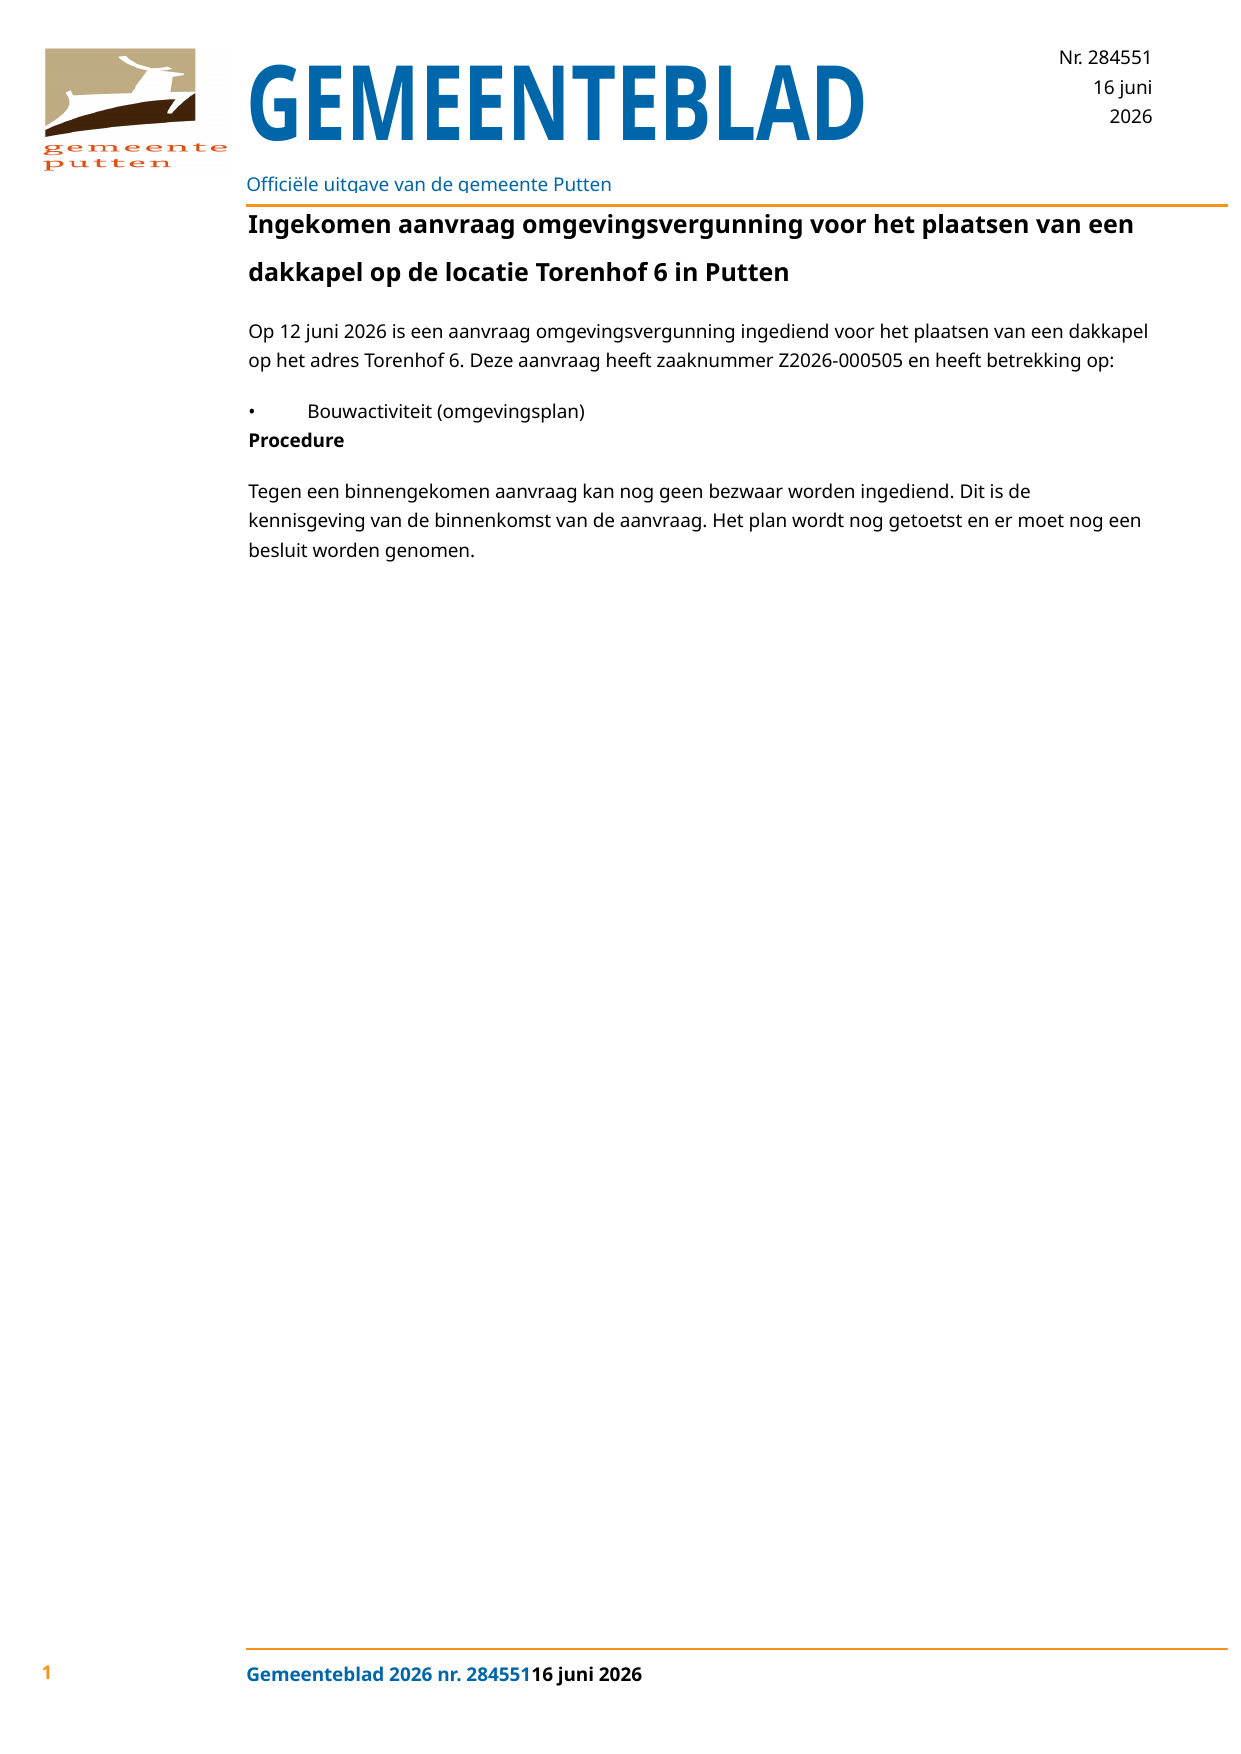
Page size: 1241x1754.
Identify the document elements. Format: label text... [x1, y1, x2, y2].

text Tegen een binnengekomen aanvraag kan nog geen bezwaar worden ingediend. Dit is de kennisgeving van de binnenkomst van de aanvraag. Het plan wordt nog getoetst en er moet nog een besluit worden genomen. [248, 478, 1152, 563]
text Op 12 juni 2026 is een aanvraag omgevingsvergunning ingediend voor het plaatsen van een dakkapel op het adres Torenhof 6. Deze aanvraag heeft zaaknummer Z2026-000505 en heeft betrekking op: [248, 318, 1152, 373]
text Procedure [248, 427, 1152, 453]
text Ingekomen aanvraag omgevingsvergunning voor het plaatsen van een dakkapel op de locatie Torenhof 6 in Putten [248, 207, 1152, 288]
list Bouwactiviteit (omgevingsplan) [248, 398, 1152, 424]
picture [41, 47, 231, 172]
